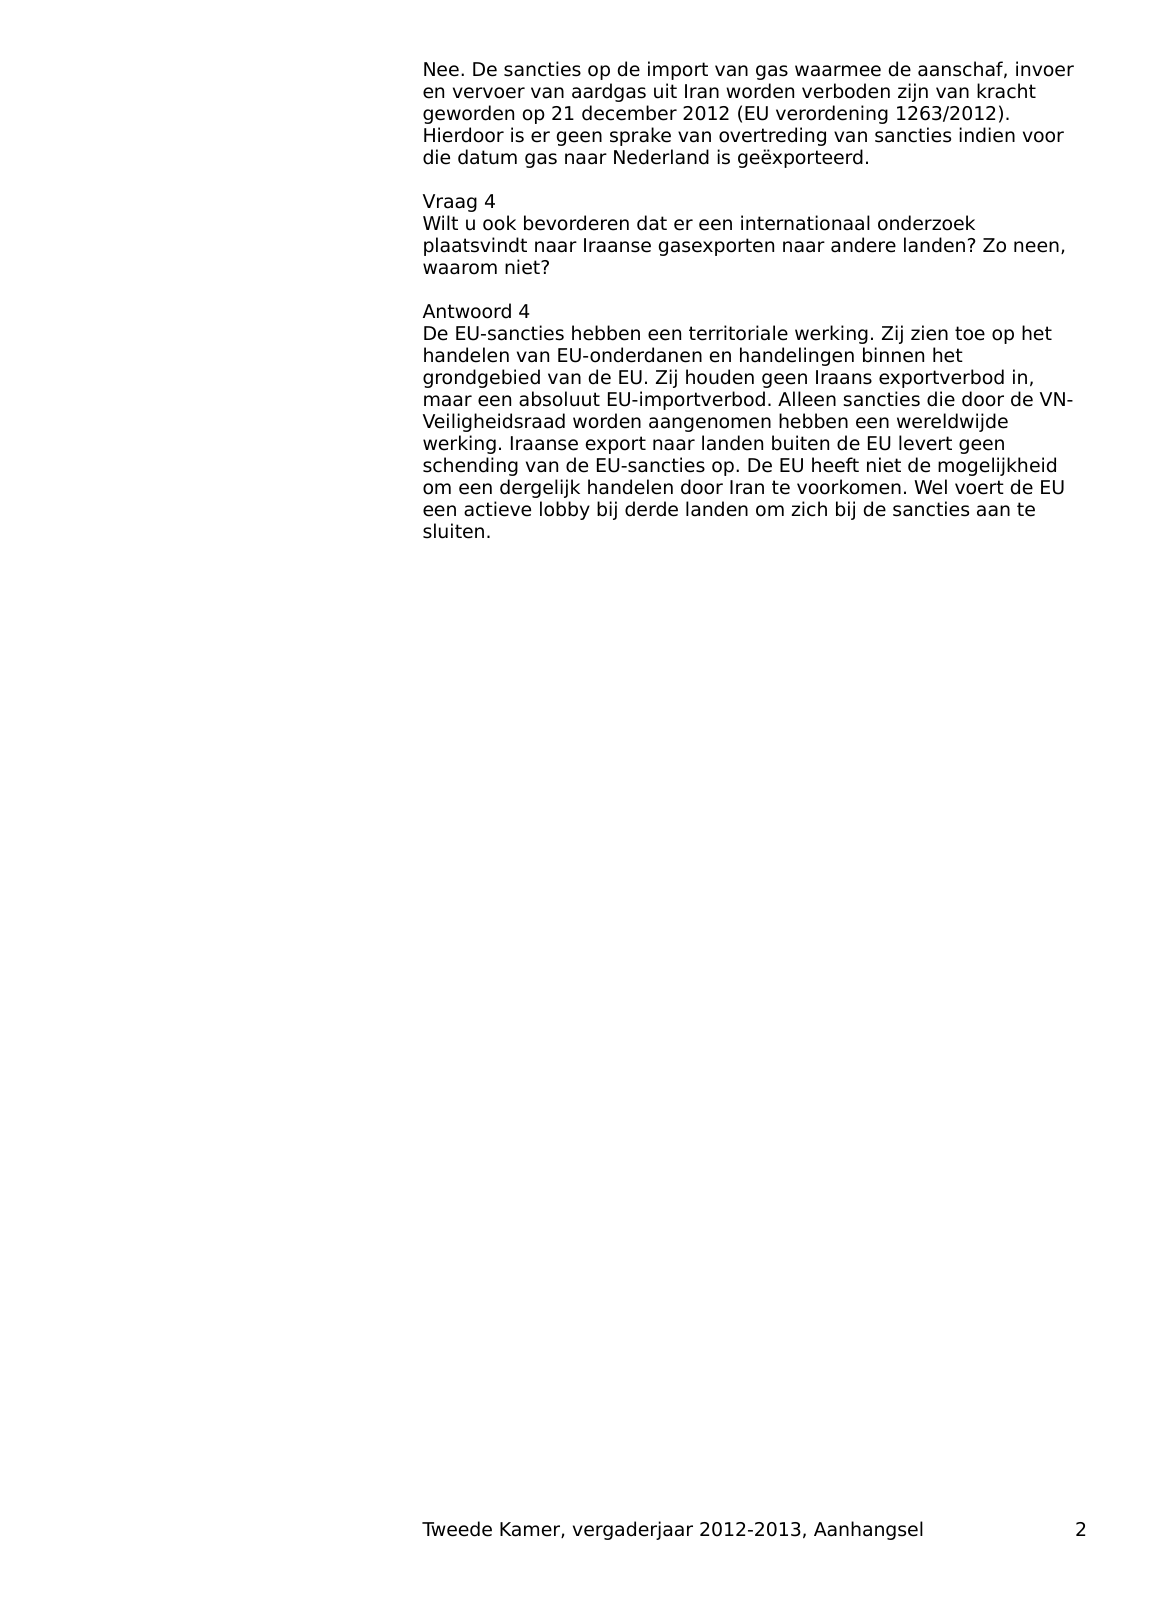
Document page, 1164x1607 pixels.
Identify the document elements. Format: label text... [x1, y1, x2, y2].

text Wilt u ook bevorderen dat er een internationaal onderzoek plaatsvindt naar Iraanse gasexporten naar andere landen? Zo neen, waarom niet? [422, 213, 1087, 279]
text Nee. De sancties op de import van gas waarmee de aanschaf, invoer en vervoer van aardgas uit Iran worden verboden zijn van kracht geworden op 21 december 2012 (EU verordening 1263/2012). Hierdoor is er geen sprake van overtreding van sancties indien voor die datum gas naar Nederland is geëxporteerd. [422, 59, 1087, 169]
text Vraag 4 [422, 191, 1087, 213]
text De EU-sancties hebben een territoriale werking. Zij zien toe op het handelen van EU-onderdanen en handelingen binnen het grondgebied van de EU. Zij houden geen Iraans exportverbod in, maar een absoluut EU-importverbod. Alleen sancties die door de VN-Veiligheidsraad worden aangenomen hebben een wereldwijde werking. Iraanse export naar landen buiten de EU levert geen schending van de EU-sancties op. De EU heeft niet de mogelijkheid om een dergelijk handelen door Iran te voorkomen. Wel voert de EU een actieve lobby bij derde landen om zich bij de sancties aan te sluiten. [422, 323, 1087, 543]
text Antwoord 4 [422, 301, 1087, 323]
